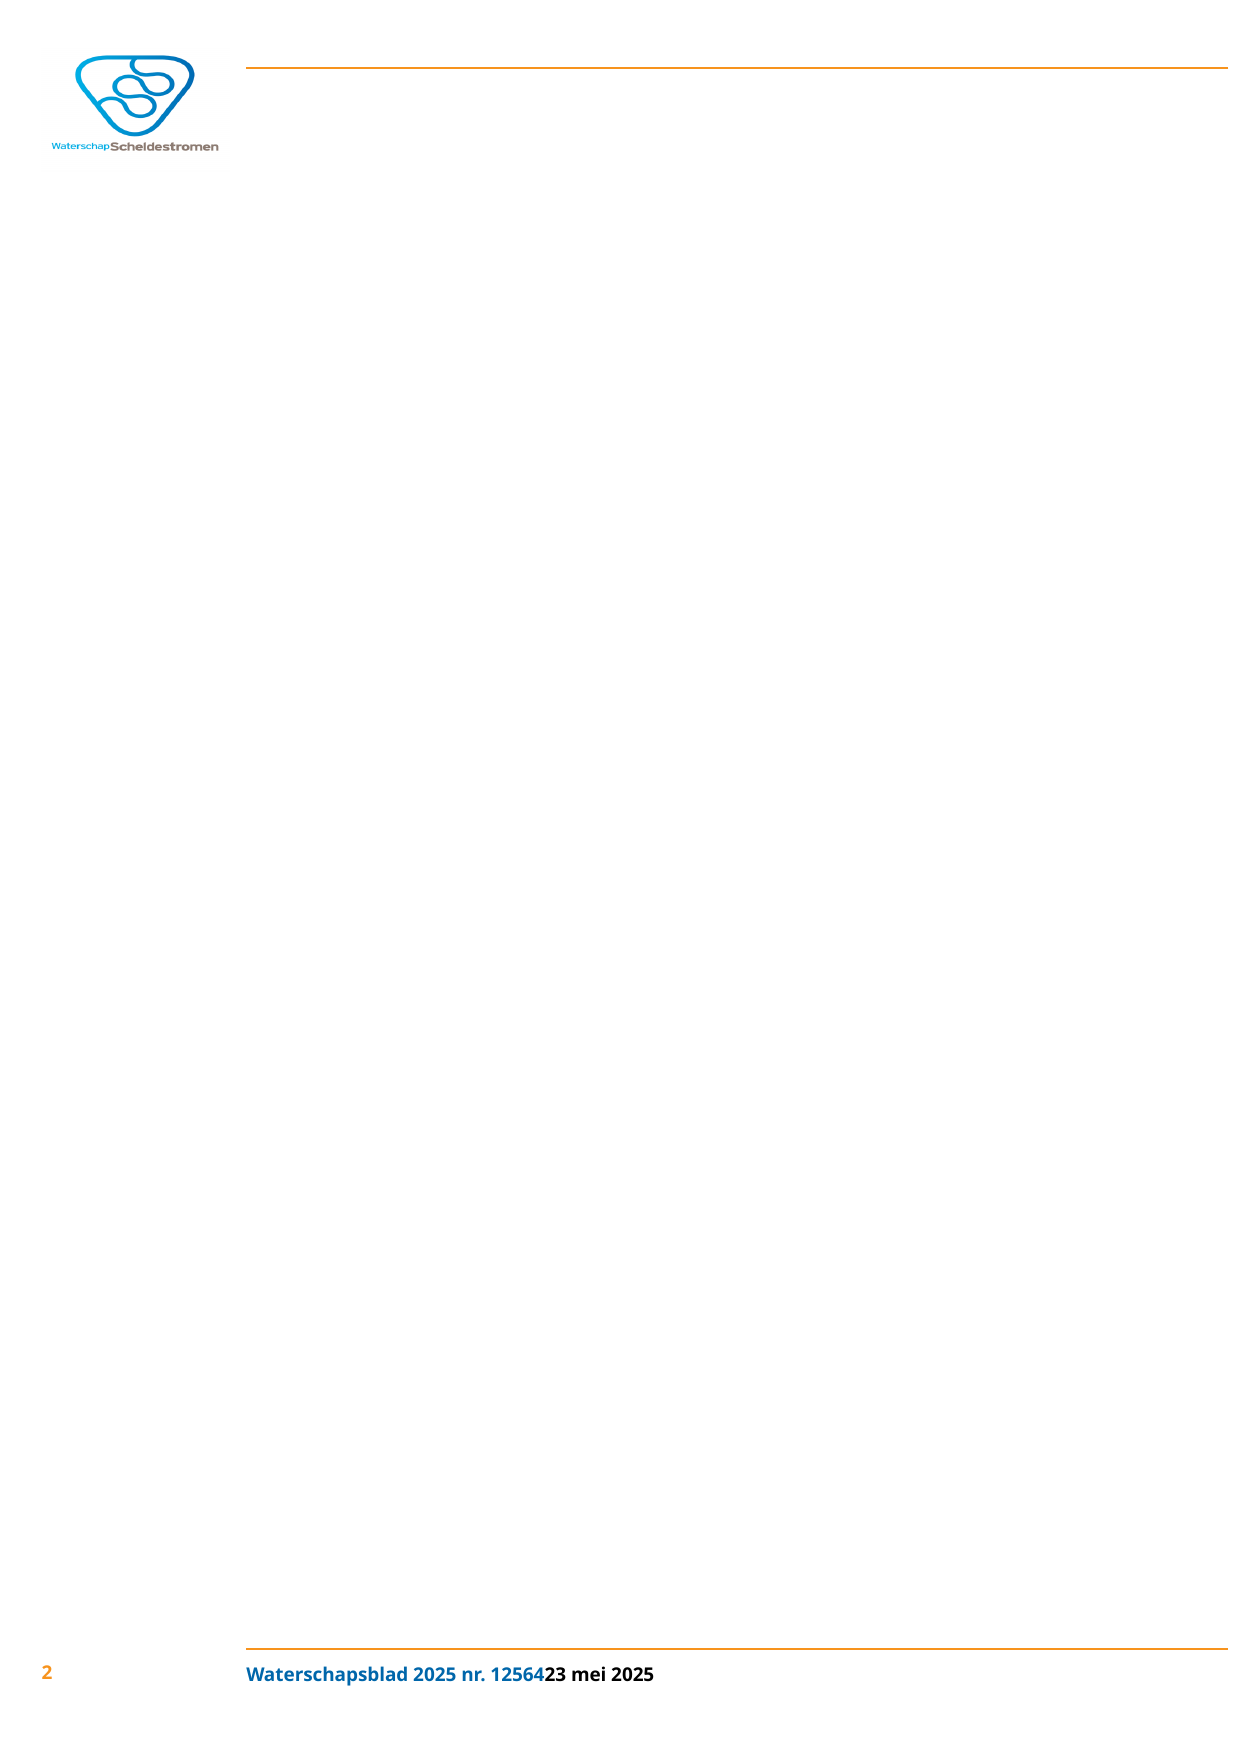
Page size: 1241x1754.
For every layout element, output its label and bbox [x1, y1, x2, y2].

picture [41, 47, 231, 172]
